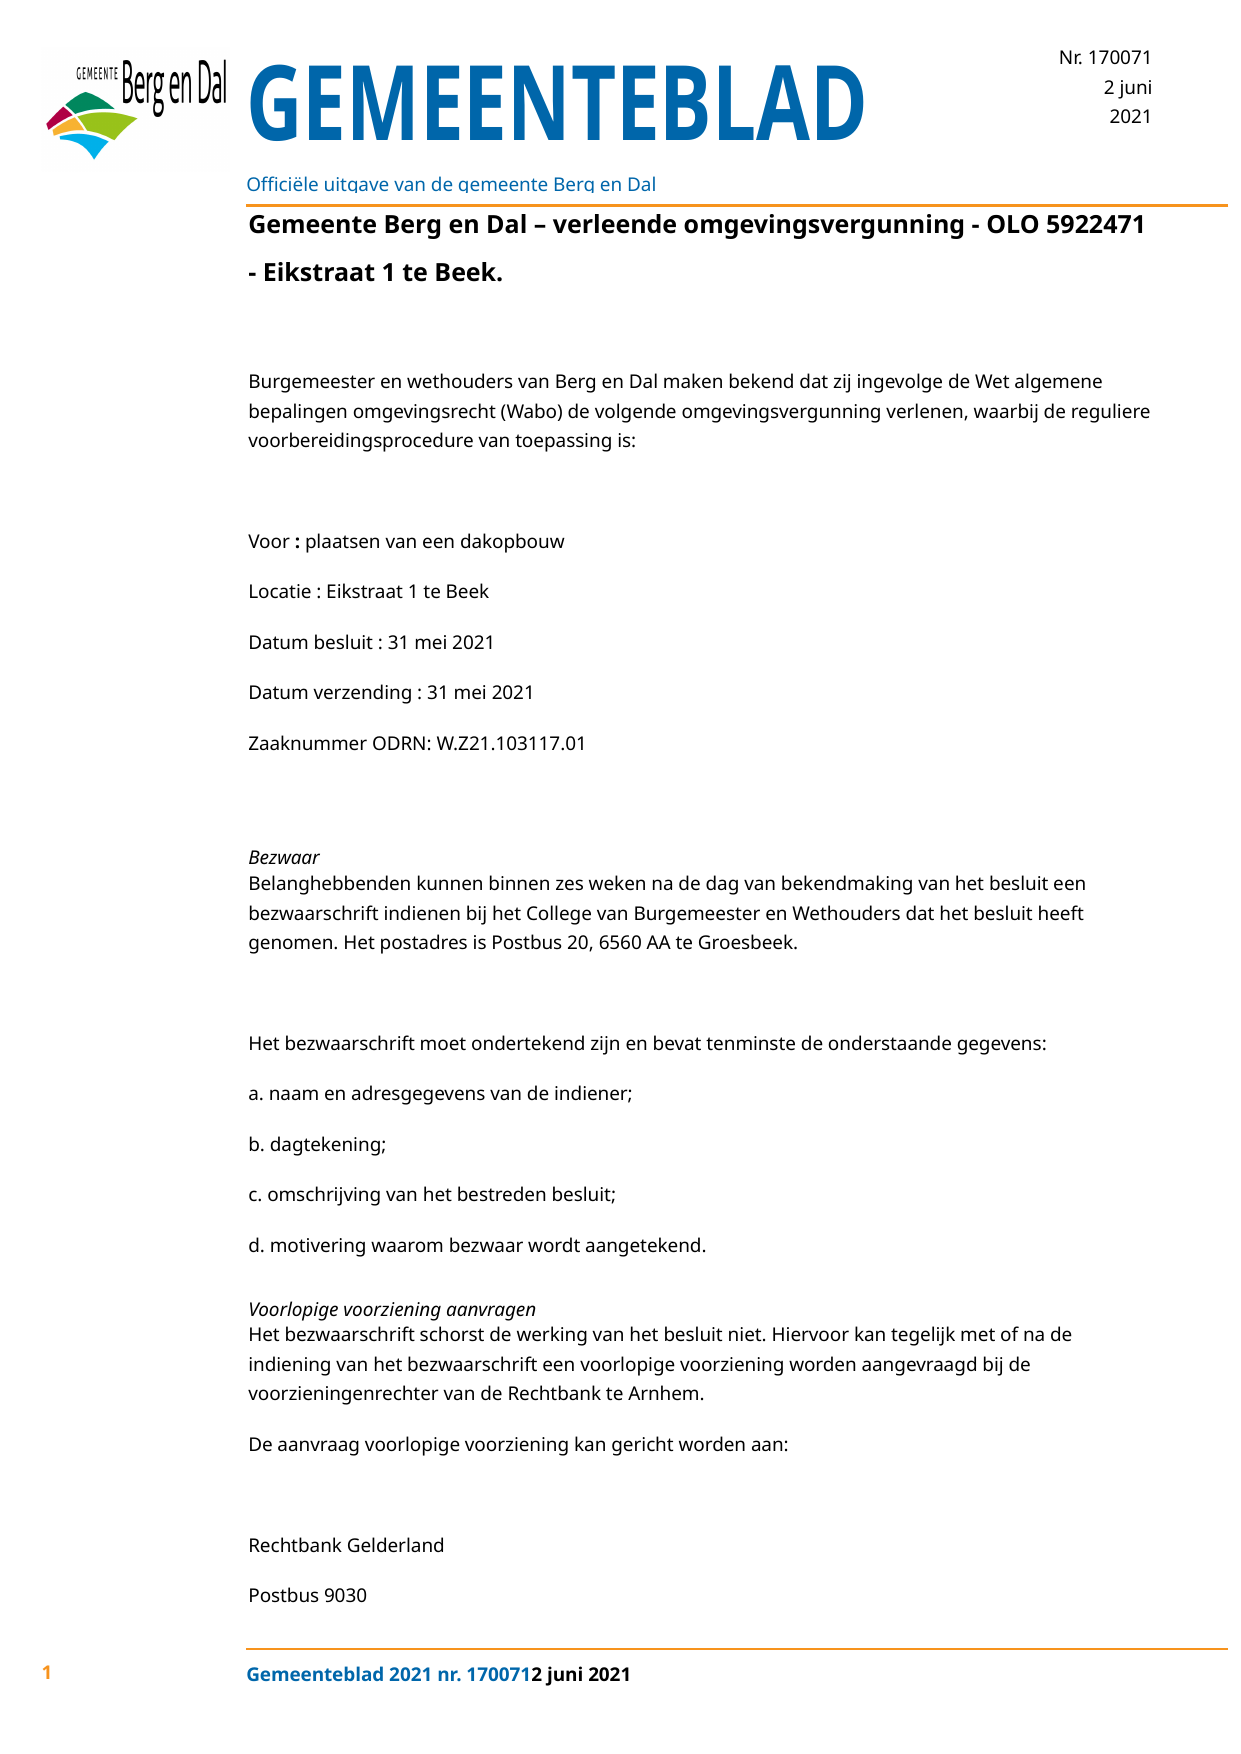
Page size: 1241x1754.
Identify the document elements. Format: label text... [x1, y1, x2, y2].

text d. motivering waarom bezwaar wordt aangetekend. [248, 1232, 1152, 1257]
text b. dagtekening; [248, 1131, 1152, 1157]
text Gemeente Berg en Dal – verleende omgevingsvergunning - OLO 5922471 - Eikstraat 1 te Beek. [248, 207, 1152, 288]
text Belanghebbenden kunnen binnen zes weken na de dag van bekendmaking van het besluit een bezwaarschrift indienen bij het College van Burgemeester en Wethouders dat het besluit heeft genomen. Het postadres is Postbus 20, 6560 AA te Groesbeek. [248, 870, 1152, 955]
picture [41, 47, 231, 172]
text a. naam en adresgegevens van de indiener; [248, 1081, 1152, 1106]
text Burgemeester en wethouders van Berg en Dal maken bekend dat zij ingevolge de Wet algemene bepalingen omgevingsrecht (Wabo) de volgende omgevingsvergunning verlenen, waarbij de reguliere voorbereidingsprocedure van toepassing is: [248, 368, 1152, 453]
text Het bezwaarschrift moet ondertekend zijn en bevat tenminste de onderstaande gegevens: [248, 1030, 1152, 1056]
text Voor : plaatsen van een dakopbouw [248, 528, 1152, 554]
text c. omschrijving van het bestreden besluit; [248, 1181, 1152, 1207]
text Postbus 9030 [248, 1582, 1152, 1608]
text Het bezwaarschrift schorst de werking van het besluit niet. Hiervoor kan tegelijk met of na de indiening van het bezwaarschrift een voorlopige voorziening worden aangevraagd bij de voorzieningenrechter van de Rechtbank te Arnhem. [248, 1321, 1152, 1406]
text Datum besluit : 31 mei 2021 [248, 629, 1152, 655]
text Zaaknummer ODRN: W.Z21.103117.01 [248, 730, 1152, 756]
text Rechtbank Gelderland [248, 1532, 1152, 1558]
text Datum verzending : 31 mei 2021 [248, 679, 1152, 705]
text Voorlopige voorziening aanvragen [248, 1296, 1152, 1321]
text Locatie : Eikstraat 1 te Beek [248, 579, 1152, 604]
text Bezwaar [248, 844, 1152, 870]
text De aanvraag voorlopige voorziening kan gericht worden aan: [248, 1431, 1152, 1457]
